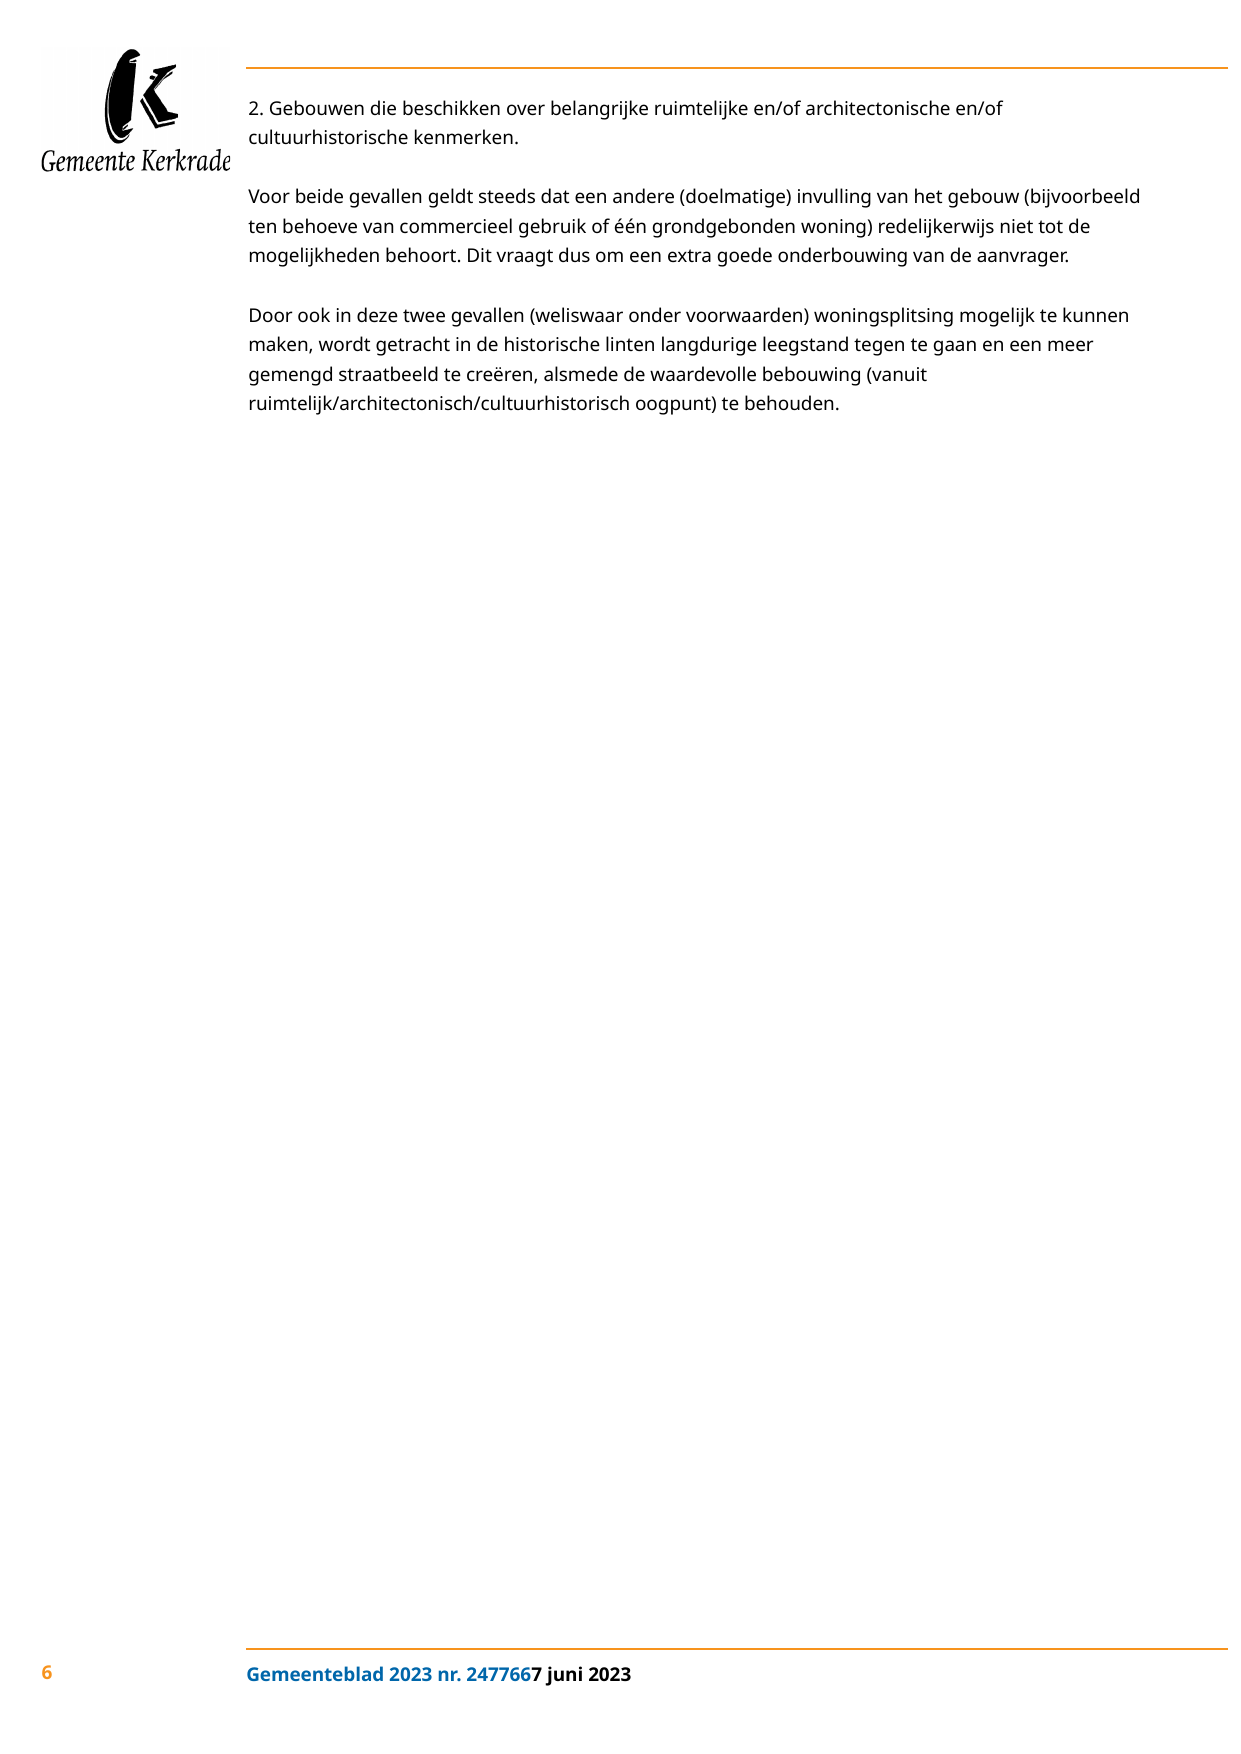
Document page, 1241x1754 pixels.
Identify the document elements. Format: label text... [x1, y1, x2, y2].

text Door ook in deze twee gevallen (weliswaar onder voorwaarden) woningsplitsing mogelijk te kunnen maken, wordt getracht in de historische linten langdurige leegstand tegen te gaan en een meer gemengd straatbeeld te creëren, alsmede de waardevolle bebouwing (vanuit ruimtelijk/architectonisch/cultuurhistorisch oogpunt) te behouden. [248, 302, 1152, 416]
text Voor beide gevallen geldt steeds dat een andere (doelmatige) invulling van het gebouw (bijvoorbeeld ten behoeve van commercieel gebruik of één grondgebonden woning) redelijkerwijs niet tot de mogelijkheden behoort. Dit vraagt dus om een extra goede onderbouwing van de aanvrager. [248, 183, 1152, 268]
text 2. Gebouwen die beschikken over belangrijke ruimtelijke en/of architectonische en/of cultuurhistorische kenmerken. [248, 95, 1152, 150]
picture [41, 47, 231, 172]
